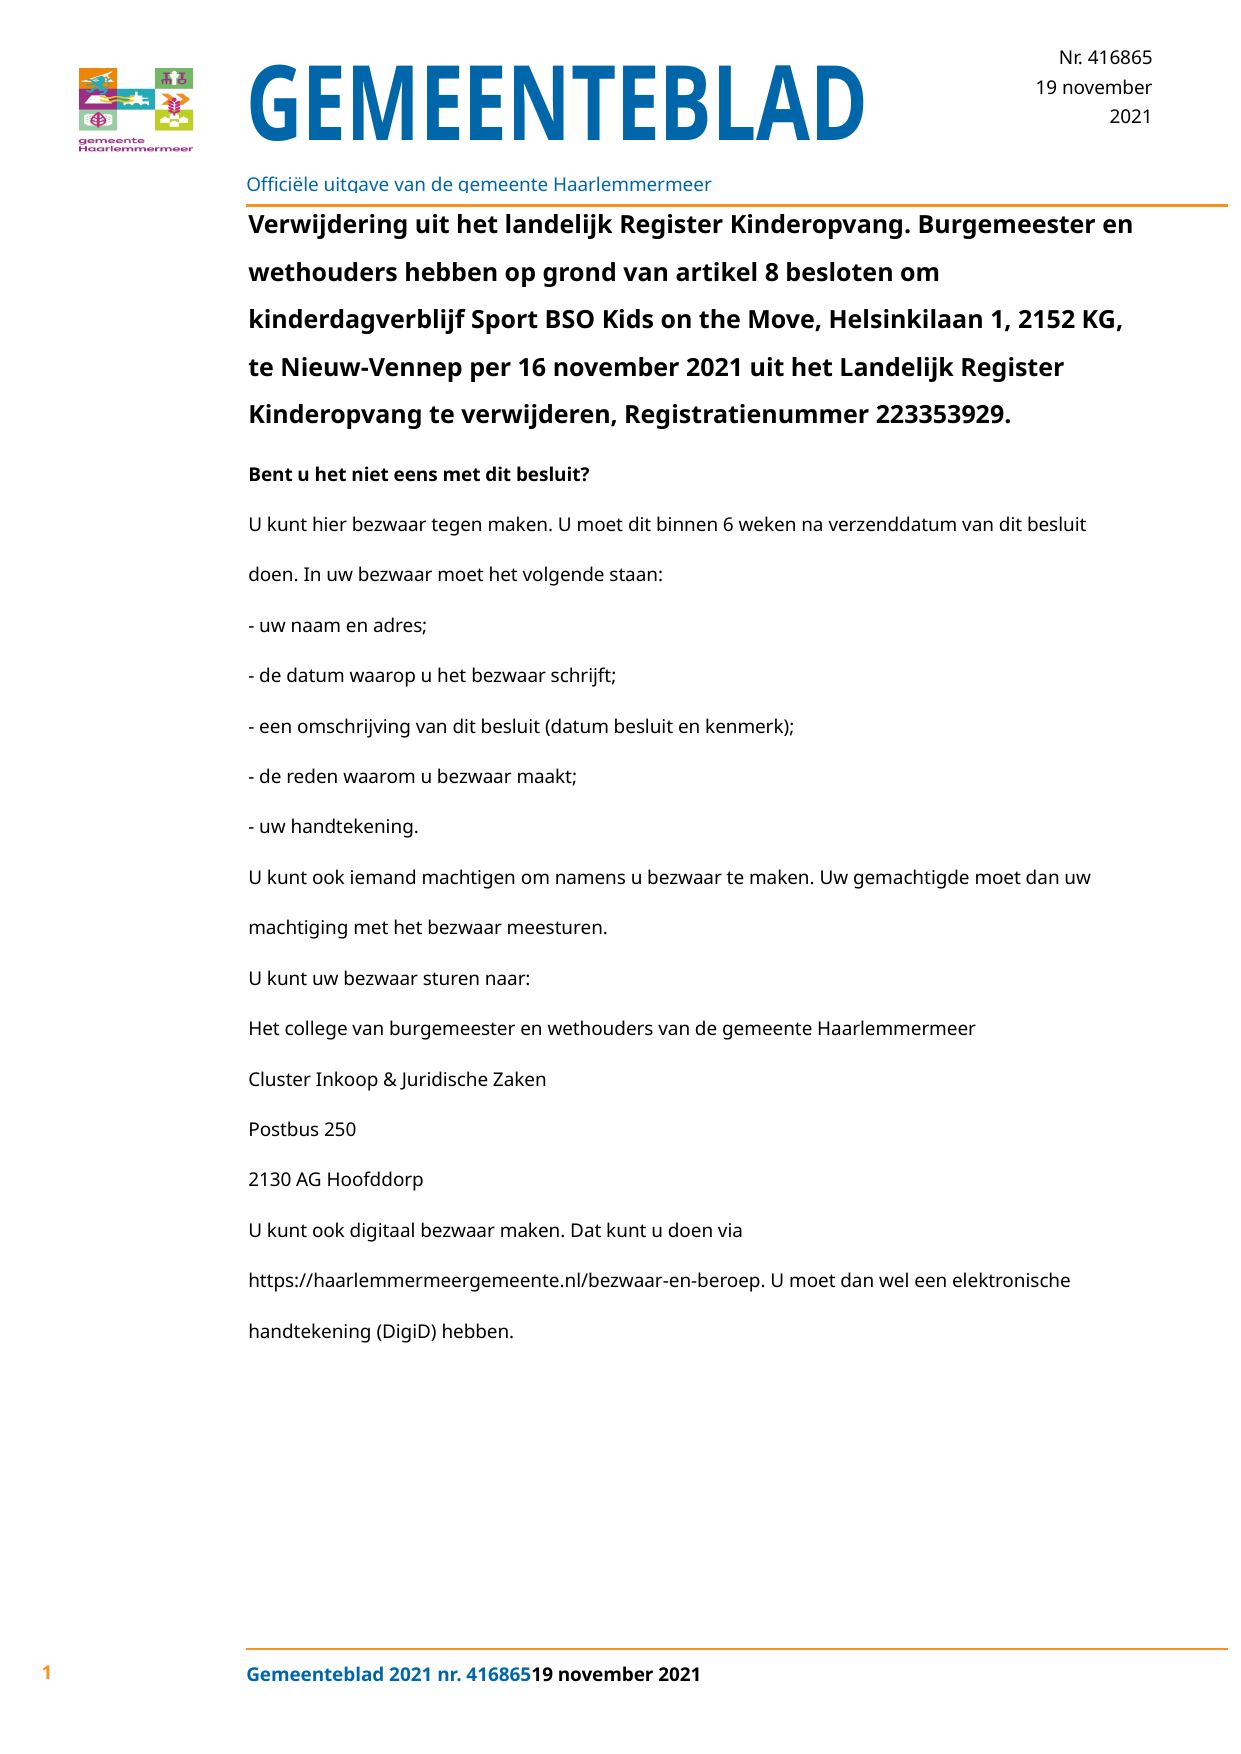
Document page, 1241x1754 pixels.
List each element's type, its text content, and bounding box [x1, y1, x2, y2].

text Postbus 250 [248, 1116, 1152, 1142]
text https://haarlemmermeergemeente.nl/bezwaar-en-beroep. U moet dan wel een elektronische [248, 1267, 1152, 1293]
text U kunt ook iemand machtigen om namens u bezwaar te maken. Uw gemachtigde moet dan uw [248, 864, 1152, 890]
text - uw naam en adres; [248, 612, 1152, 638]
text Cluster Inkoop & Juridische Zaken [248, 1066, 1152, 1091]
text machtiging met het bezwaar meesturen. [248, 914, 1152, 940]
text 2130 AG Hoofddorp [248, 1167, 1152, 1192]
text U kunt ook digitaal bezwaar maken. Dat kunt u doen via [248, 1217, 1152, 1243]
text - de datum waarop u het bezwaar schrijft; [248, 662, 1152, 688]
picture [41, 47, 231, 172]
text Verwijdering uit het landelijk Register Kinderopvang. Burgemeester en wethouders hebben op grond van artikel 8 besloten om kinderdagverblijf Sport BSO Kids on the Move, Helsinkilaan 1, 2152 KG, te Nieuw-Vennep per 16 november 2021 uit het Landelijk Register Kinderopvang te verwijderen, Registratienummer 223353929. [248, 207, 1152, 431]
text U kunt uw bezwaar sturen naar: [248, 965, 1152, 991]
text U kunt hier bezwaar tegen maken. U moet dit binnen 6 weken na verzenddatum van dit besluit [248, 511, 1152, 537]
text doen. In uw bezwaar moet het volgende staan: [248, 562, 1152, 587]
text - uw handtekening. [248, 814, 1152, 839]
text Het college van burgemeester en wethouders van de gemeente Haarlemmermeer [248, 1015, 1152, 1041]
text - de reden waarom u bezwaar maakt; [248, 763, 1152, 789]
text Bent u het niet eens met dit besluit? [248, 461, 1152, 486]
text handtekening (DigiD) hebben. [248, 1318, 1152, 1343]
text - een omschrijving van dit besluit (datum besluit en kenmerk); [248, 713, 1152, 738]
